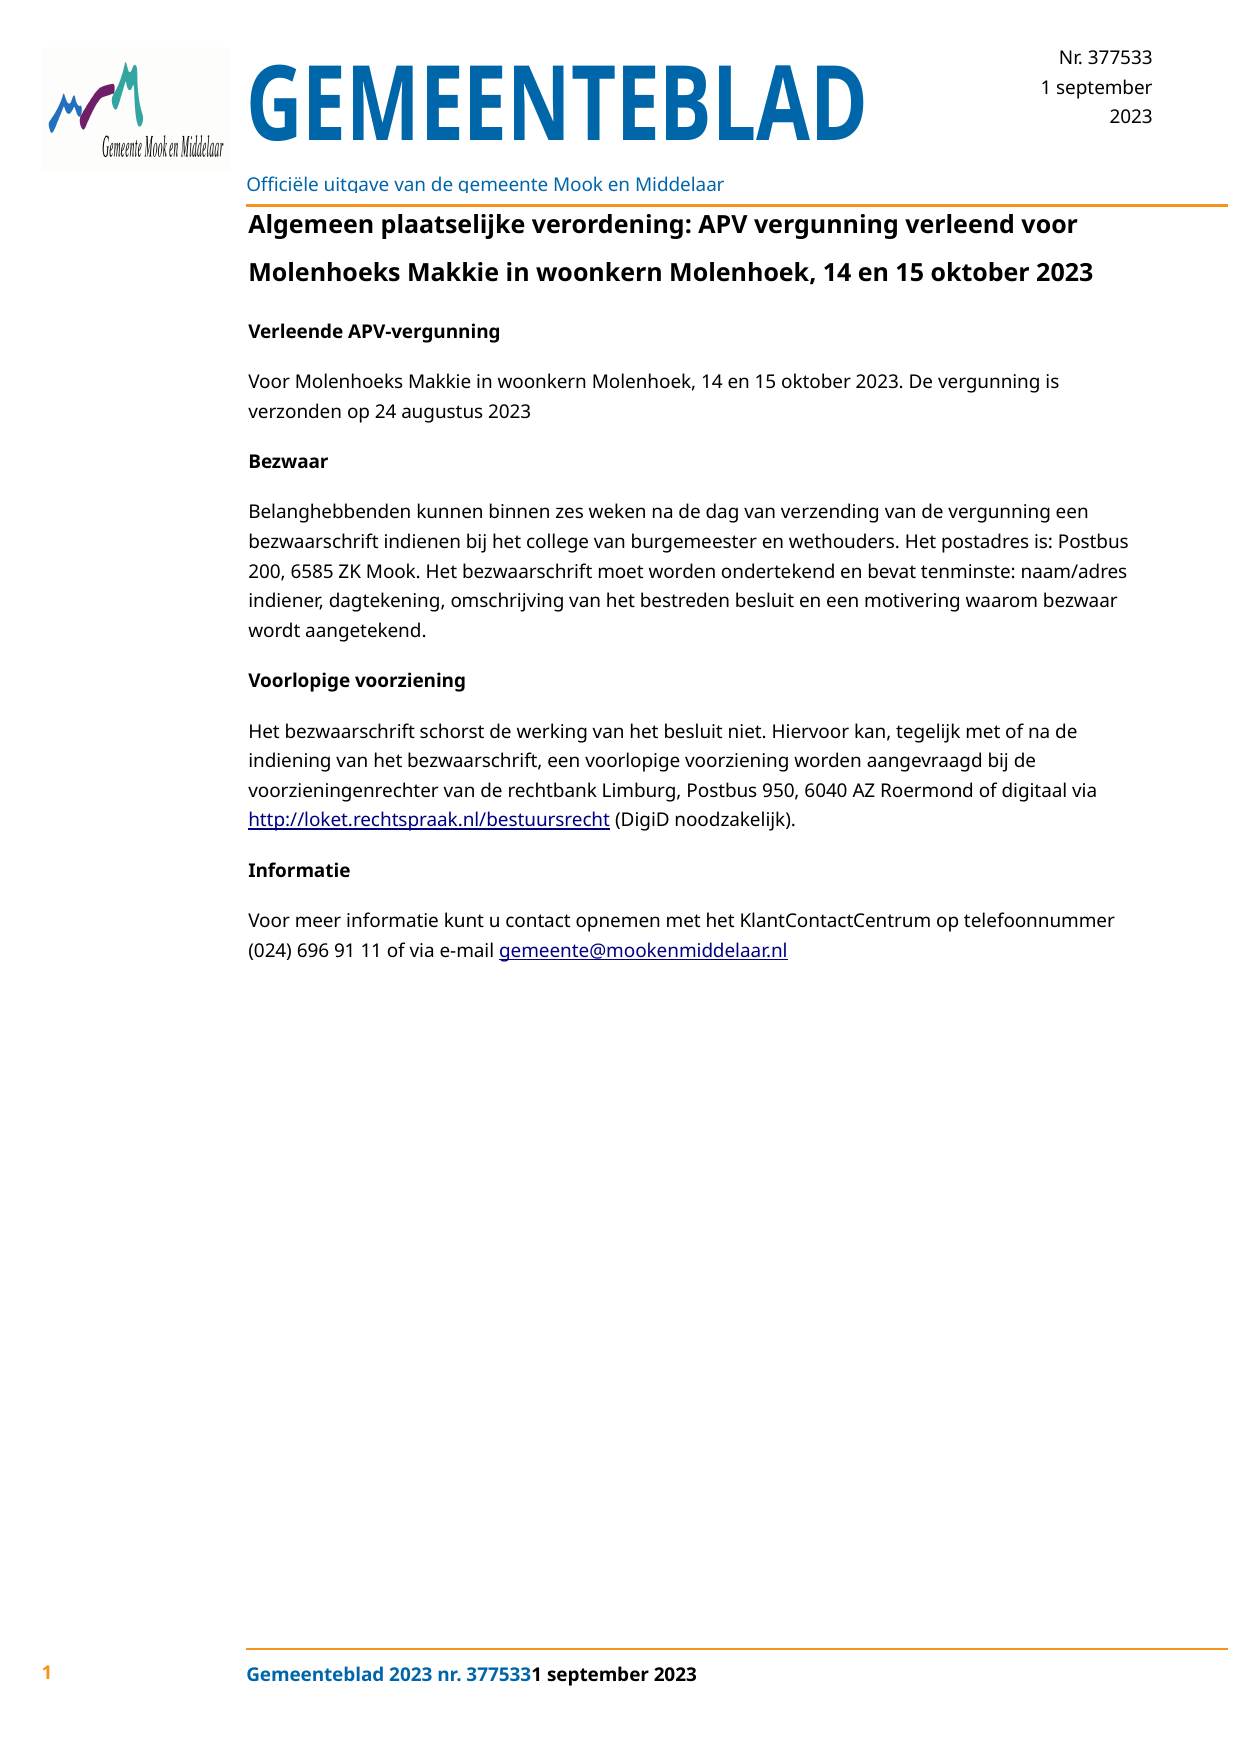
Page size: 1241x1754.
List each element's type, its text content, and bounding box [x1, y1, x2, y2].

text Voorlopige voorziening [248, 667, 1152, 693]
picture [41, 47, 231, 172]
text Informatie [248, 857, 1152, 883]
text Algemeen plaatselijke verordening: APV vergunning verleend voor Molenhoeks Makkie in woonkern Molenhoek, 14 en 15 oktober 2023 [248, 207, 1152, 288]
text Voor meer informatie kunt u contact opnemen met het KlantContactCentrum op telefoonnummer (024) 696 91 11 of via e-mail gemeente@mookenmiddelaar.nl [248, 907, 1152, 963]
text Voor Molenhoeks Makkie in woonkern Molenhoek, 14 en 15 oktober 2023. De vergunning is verzonden op 24 augustus 2023 [248, 368, 1152, 424]
text Het bezwaarschrift schorst de werking van het besluit niet. Hiervoor kan, tegelijk met of na de indiening van het bezwaarschrift, een voorlopige voorziening worden aangevraagd bij de voorzieningenrechter van de rechtbank Limburg, Postbus 950, 6040 AZ Roermond of digitaal via http://loket.rechtspraak.nl/bestuursrecht (DigiD noodzakelijk). [248, 718, 1152, 832]
text Bezwaar [248, 448, 1152, 474]
text Belanghebbenden kunnen binnen zes weken na de dag van verzending van de vergunning een bezwaarschrift indienen bij het college van burgemeester en wethouders. Het postadres is: Postbus 200, 6585 ZK Mook. Het bezwaarschrift moet worden ondertekend en bevat tenminste: naam/adres indiener, dagtekening, omschrijving van het bestreden besluit en een motivering waarom bezwaar wordt aangetekend. [248, 499, 1152, 643]
text Verleende APV-vergunning [248, 318, 1152, 344]
